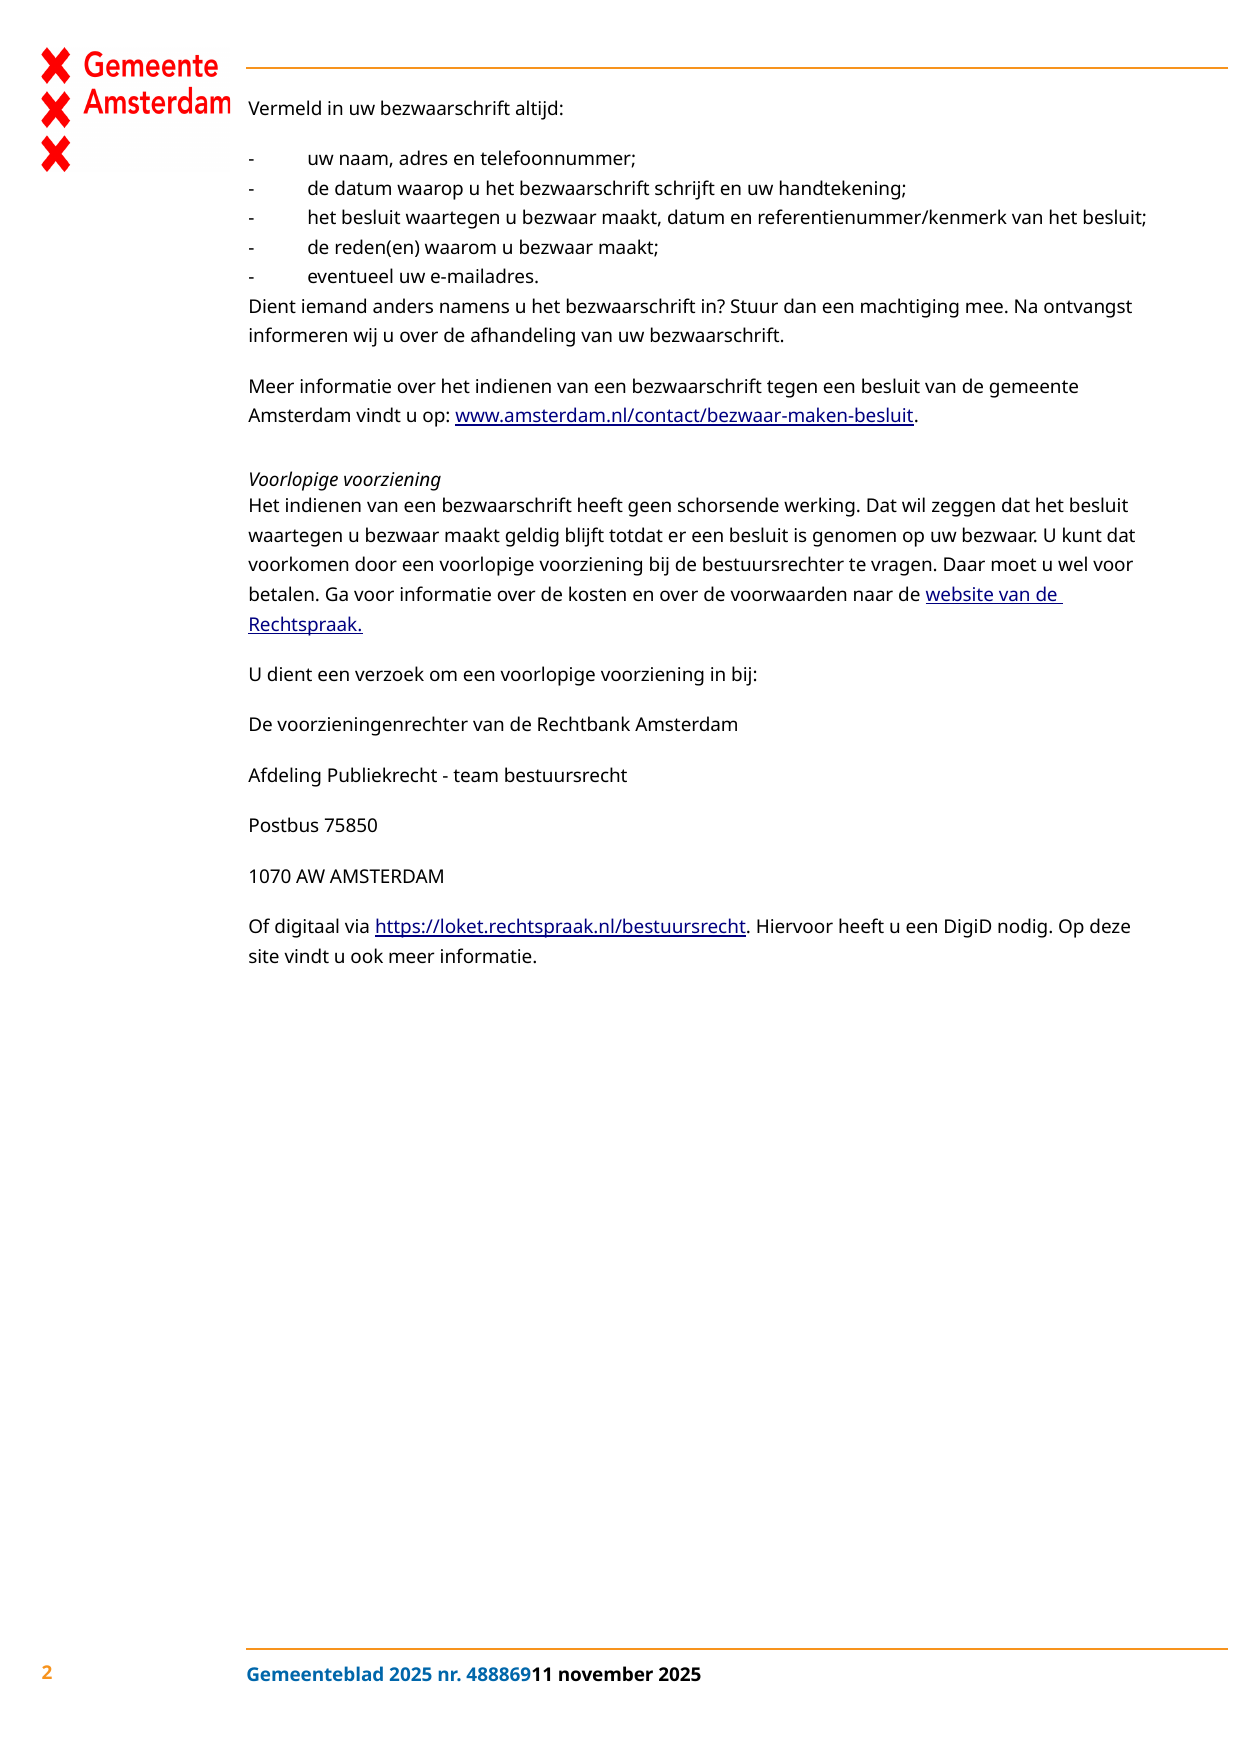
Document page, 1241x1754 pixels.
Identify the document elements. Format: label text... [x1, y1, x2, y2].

text 1070 AW AMSTERDAM [248, 863, 1152, 888]
list het besluit waartegen u bezwaar maakt, datum en referentienummer/kenmerk van het besluit; [248, 204, 1152, 230]
text Vermeld in uw bezwaarschrift altijd: [248, 95, 1152, 121]
list de reden(en) waarom u bezwaar maakt; [248, 234, 1152, 260]
text U dient een verzoek om een voorlopige voorziening in bij: [248, 661, 1152, 687]
text Dient iemand anders namens u het bezwaarschrift in? Stuur dan een machtiging mee. Na ontvangst informeren wij u over de afhandeling van uw bezwaarschrift. [248, 293, 1152, 348]
text Het indienen van een bezwaarschrift heeft geen schorsende werking. Dat wil zeggen dat het besluit waartegen u bezwaar maakt geldig blijft totdat er een besluit is genomen op uw bezwaar. U kunt dat voorkomen door een voorlopige voorziening bij de bestuursrechter te vragen. Daar moet u wel voor betalen. Ga voor informatie over de kosten en over de voorwaarden naar de website van de Rechtspraak. [248, 492, 1152, 636]
text De voorzieningenrechter van de Rechtbank Amsterdam [248, 712, 1152, 737]
list uw naam, adres en telefoonnummer; [248, 145, 1152, 171]
list de datum waarop u het bezwaarschrift schrijft en uw handtekening; [248, 175, 1152, 201]
text Voorlopige voorziening [248, 467, 1152, 492]
text Afdeling Publiekrecht - team bestuursrecht [248, 762, 1152, 788]
text Postbus 75850 [248, 812, 1152, 838]
list eventueel uw e-mailadres. [248, 263, 1152, 289]
picture [41, 47, 231, 172]
text Of digitaal via https://loket.rechtspraak.nl/bestuursrecht. Hiervoor heeft u een DigiD nodig. Op deze site vindt u ook meer informatie. [248, 913, 1152, 968]
text Meer informatie over het indienen van een bezwaarschrift tegen een besluit van de gemeente Amsterdam vindt u op: www.amsterdam.nl/contact/bezwaar-maken-besluit. [248, 373, 1152, 428]
